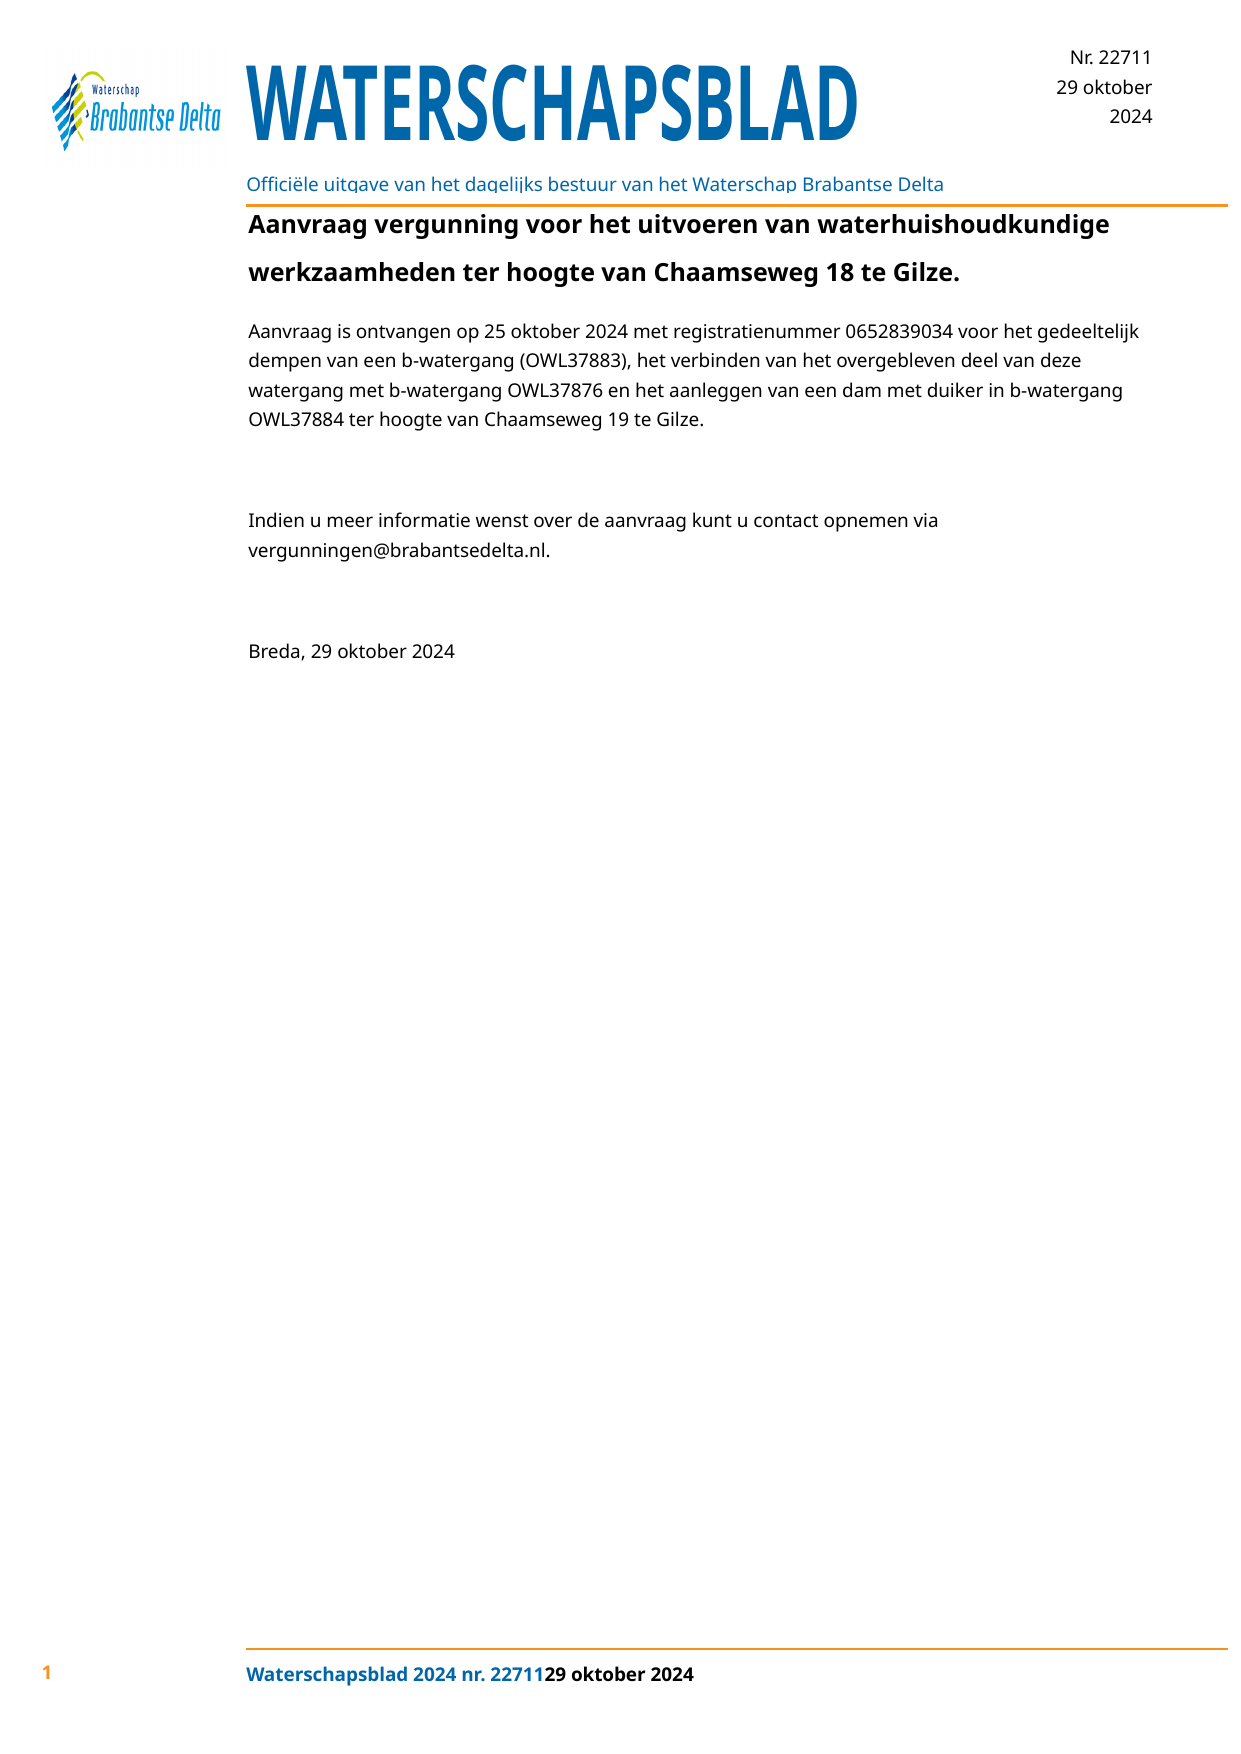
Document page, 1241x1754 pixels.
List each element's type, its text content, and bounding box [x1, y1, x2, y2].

text Aanvraag vergunning voor het uitvoeren van waterhuishoudkundige werkzaamheden ter hoogte van Chaamseweg 18 te Gilze. [248, 207, 1152, 288]
text Breda, 29 oktober 2024 [248, 638, 1152, 664]
text Indien u meer informatie wenst over de aanvraag kunt u contact opnemen via vergunningen@brabantsedelta.nl. [248, 507, 1152, 563]
text Aanvraag is ontvangen op 25 oktober 2024 met registratienummer 0652839034 voor het gedeeltelijk dempen van een b-watergang (OWL37883), het verbinden van het overgebleven deel van deze watergang met b-watergang OWL37876 en het aanleggen van een dam met duiker in b-watergang OWL37884 ter hoogte van Chaamseweg 19 te Gilze. [248, 318, 1152, 432]
picture [41, 47, 231, 172]
